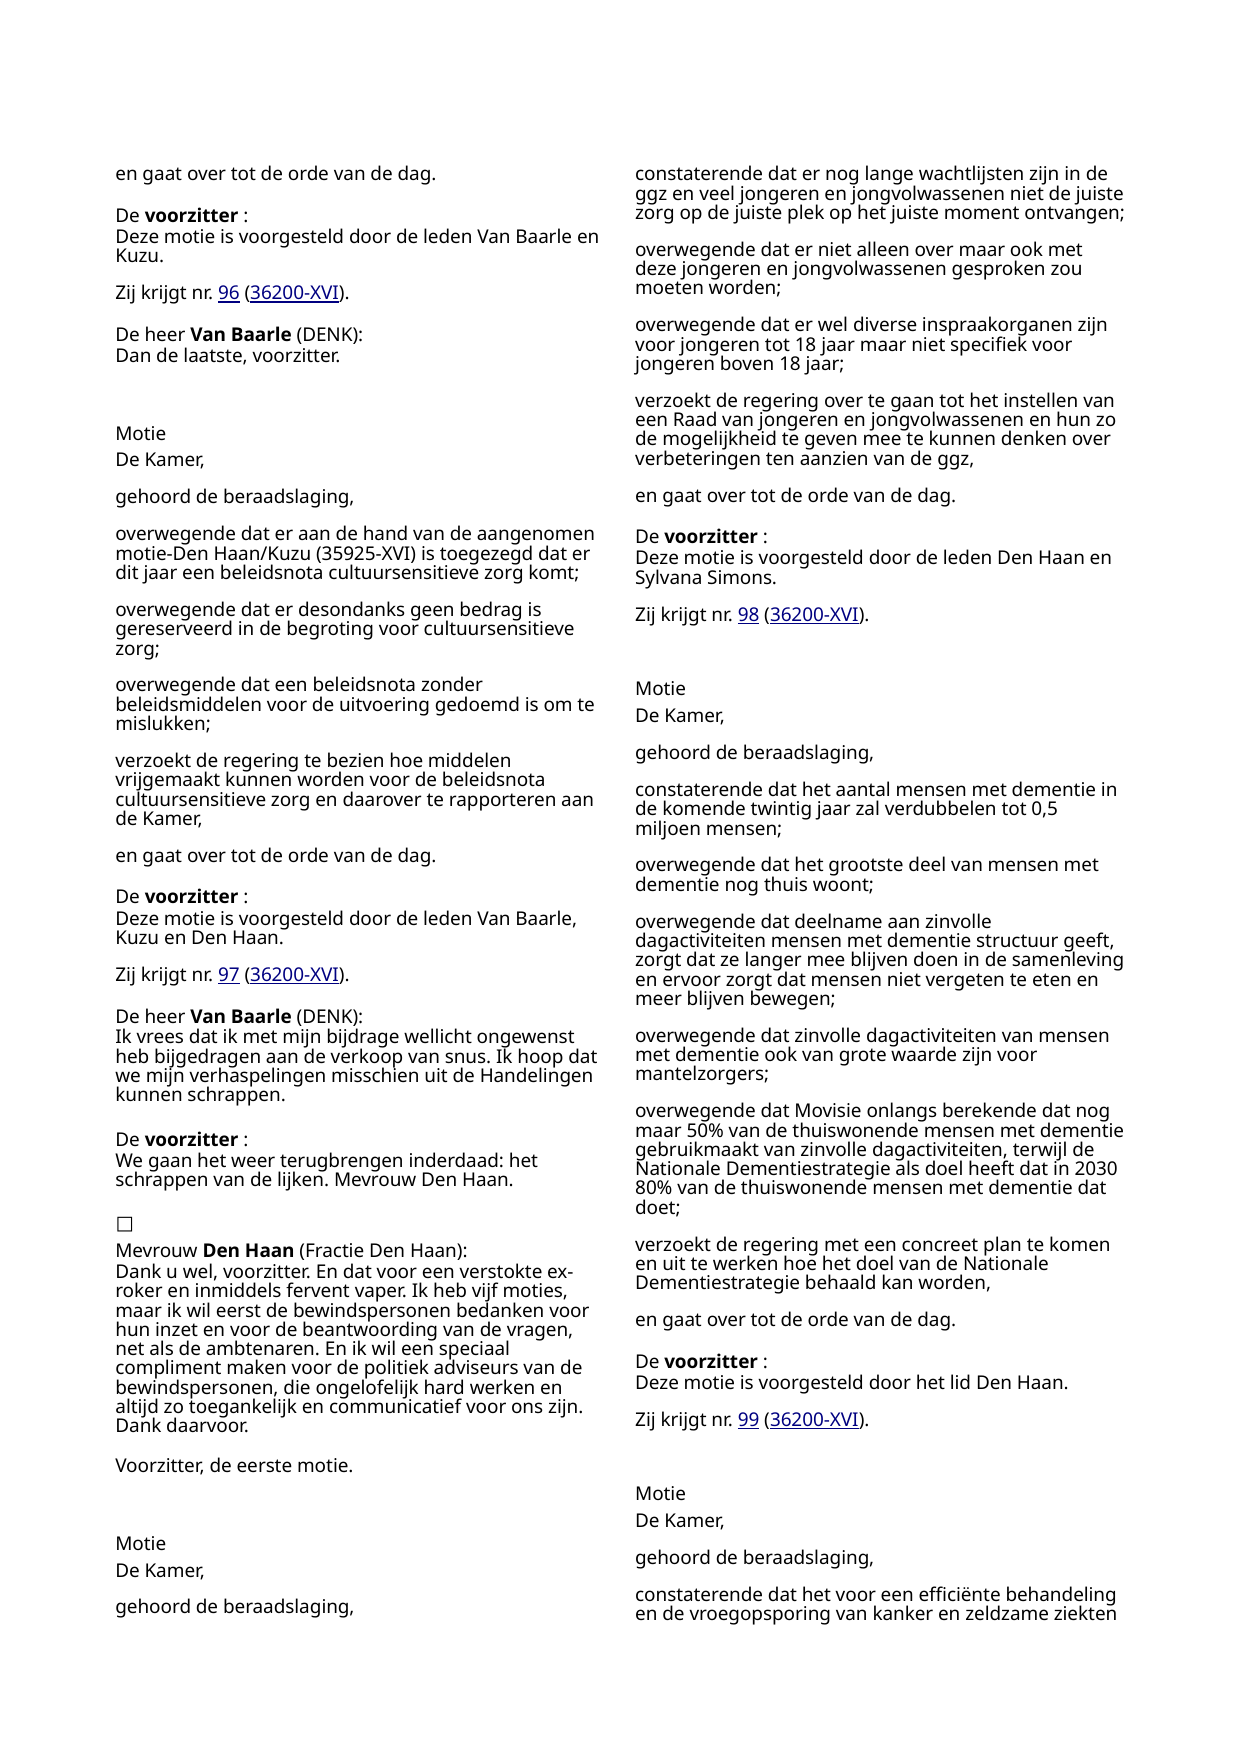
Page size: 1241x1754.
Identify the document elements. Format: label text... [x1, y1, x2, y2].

text We gaan het weer terugbrengen inderdaad: het schrappen van de lijken. Mevrouw Den Haan. [115, 1152, 605, 1191]
text De Kamer, [115, 451, 605, 471]
text overwegende dat zinvolle dagactiviteiten van mensen met dementie ook van grote waarde zijn voor mantelzorgers; [635, 1027, 1125, 1084]
text verzoekt de regering te bezien hoe middelen vrijgemaakt kunnen worden voor de beleidsnota cultuursensitieve zorg en daarover te rapporteren aan de Kamer, [115, 752, 605, 829]
text De heer Van Baarle (DENK): [115, 1003, 605, 1028]
text De voorzitter : [635, 524, 1125, 549]
text overwegende dat het grootste deel van mensen met dementie nog thuis woont; [635, 856, 1125, 895]
text overwegende dat deelname aan zinvolle dagactiviteiten mensen met dementie structuur geeft, zorgt dat ze langer mee blijven doen in de samenleving en ervoor zorgt dat mensen niet vergeten te eten en meer blijven bewegen; [635, 913, 1125, 1009]
text en gaat over tot de orde van de dag. [115, 847, 605, 866]
text Motie [115, 1530, 605, 1556]
text De Kamer, [635, 1512, 1125, 1531]
text Dank u wel, voorzitter. En dat voor een verstokte ex-roker en inmiddels fervent vaper. Ik heb vijf moties, maar ik wil eerst de bewindspersonen bedanken voor hun inzet en voor de beantwoording van de vragen, net als de ambtenaren. En ik wil een speciaal compliment maken voor de politiek adviseurs van de bewindspersonen, die ongelofelijk hard werken en altijd zo toegankelijk en communicatief voor ons zijn. Dank daarvoor. [115, 1263, 605, 1436]
text Dan de laatste, voorzitter. [115, 347, 605, 366]
text De voorzitter : [115, 202, 605, 228]
text Zij krijgt nr. 99 (36200-XVI). [635, 1411, 1125, 1430]
text overwegende dat er aan de hand van de aangenomen motie-Den Haan/Kuzu (35925-XVI) is toegezegd dat er dit jaar een beleidsnota cultuursensitieve zorg komt; [115, 525, 605, 583]
text gehoord de beraadslaging, [635, 1549, 1125, 1568]
text Ik vrees dat ik met mijn bijdrage wellicht ongewenst heb bijgedragen aan de verkoop van snus. Ik hoop dat we mijn verhaspelingen misschien uit de Handelingen kunnen schrappen. [115, 1028, 605, 1106]
text overwegende dat er niet alleen over maar ook met deze jongeren en jongvolwassenen gesproken zou moeten worden; [635, 241, 1125, 299]
text Zij krijgt nr. 96 (36200-XVI). [115, 284, 605, 303]
text constaterende dat het voor een efficiënte behandeling en de vroegopsporing van kanker en zeldzame ziekten [635, 1586, 1125, 1625]
text Motie [635, 1481, 1125, 1506]
text Voorzitter, de eerste motie. [115, 1457, 605, 1476]
text overwegende dat er wel diverse inspraakorganen zijn voor jongeren tot 18 jaar maar niet specifiek voor jongeren boven 18 jaar; [635, 316, 1125, 374]
text en gaat over tot de orde van de dag. [635, 487, 1125, 506]
text De Kamer, [635, 707, 1125, 726]
text gehoord de beraadslaging, [115, 1598, 605, 1618]
text Zij krijgt nr. 97 (36200-XVI). [115, 966, 605, 985]
text Deze motie is voorgesteld door de leden Van Baarle, Kuzu en Den Haan. [115, 909, 605, 948]
text verzoekt de regering over te gaan tot het instellen van een Raad van jongeren en jongvolwassenen en hun zo de mogelijkheid te geven mee te kunnen denken over verbeteringen ten aanzien van de ggz, [635, 392, 1125, 469]
text De voorzitter : [115, 884, 605, 909]
text De voorzitter : [635, 1348, 1125, 1374]
text Zij krijgt nr. 98 (36200-XVI). [635, 606, 1125, 625]
text Motie [115, 420, 605, 446]
text Deze motie is voorgesteld door de leden Den Haan en Sylvana Simons. [635, 549, 1125, 588]
text Motie [635, 675, 1125, 701]
text verzoekt de regering met een concreet plan te komen en uit te werken hoe het doel van de Nationale Dementiestrategie behaald kan worden, [635, 1236, 1125, 1293]
text en gaat over tot de orde van de dag. [115, 165, 605, 184]
text gehoord de beraadslaging, [115, 488, 605, 508]
text Deze motie is voorgesteld door de leden Van Baarle en Kuzu. [115, 228, 605, 267]
text De Kamer, [115, 1562, 605, 1581]
text gehoord de beraadslaging, [635, 744, 1125, 763]
text De voorzitter : [115, 1126, 605, 1152]
text ⬜ [115, 1212, 605, 1237]
text De heer Van Baarle (DENK): [115, 321, 605, 347]
text Deze motie is voorgesteld door het lid Den Haan. [635, 1374, 1125, 1393]
text en gaat over tot de orde van de dag. [635, 1311, 1125, 1330]
text constaterende dat er nog lange wachtlijsten zijn in de ggz en veel jongeren en jongvolwassenen niet de juiste zorg op de juiste plek op het juiste moment ontvangen; [635, 165, 1125, 223]
text overwegende dat Movisie onlangs berekende dat nog maar 50% van de thuiswonende mensen met dementie gebruikmaakt van zinvolle dagactiviteiten, terwijl de Nationale Dementiestrategie als doel heeft dat in 2030 80% van de thuiswonende mensen met dementie dat doet; [635, 1102, 1125, 1218]
text overwegende dat een beleidsnota zonder beleidsmiddelen voor de uitvoering gedoemd is om te mislukken; [115, 676, 605, 734]
text overwegende dat er desondanks geen bedrag is gereserveerd in de begroting voor cultuursensitieve zorg; [115, 601, 605, 659]
text Mevrouw Den Haan (Fractie Den Haan): [115, 1237, 605, 1263]
text constaterende dat het aantal mensen met dementie in de komende twintig jaar zal verdubbelen tot 0,5 miljoen mensen; [635, 781, 1125, 839]
